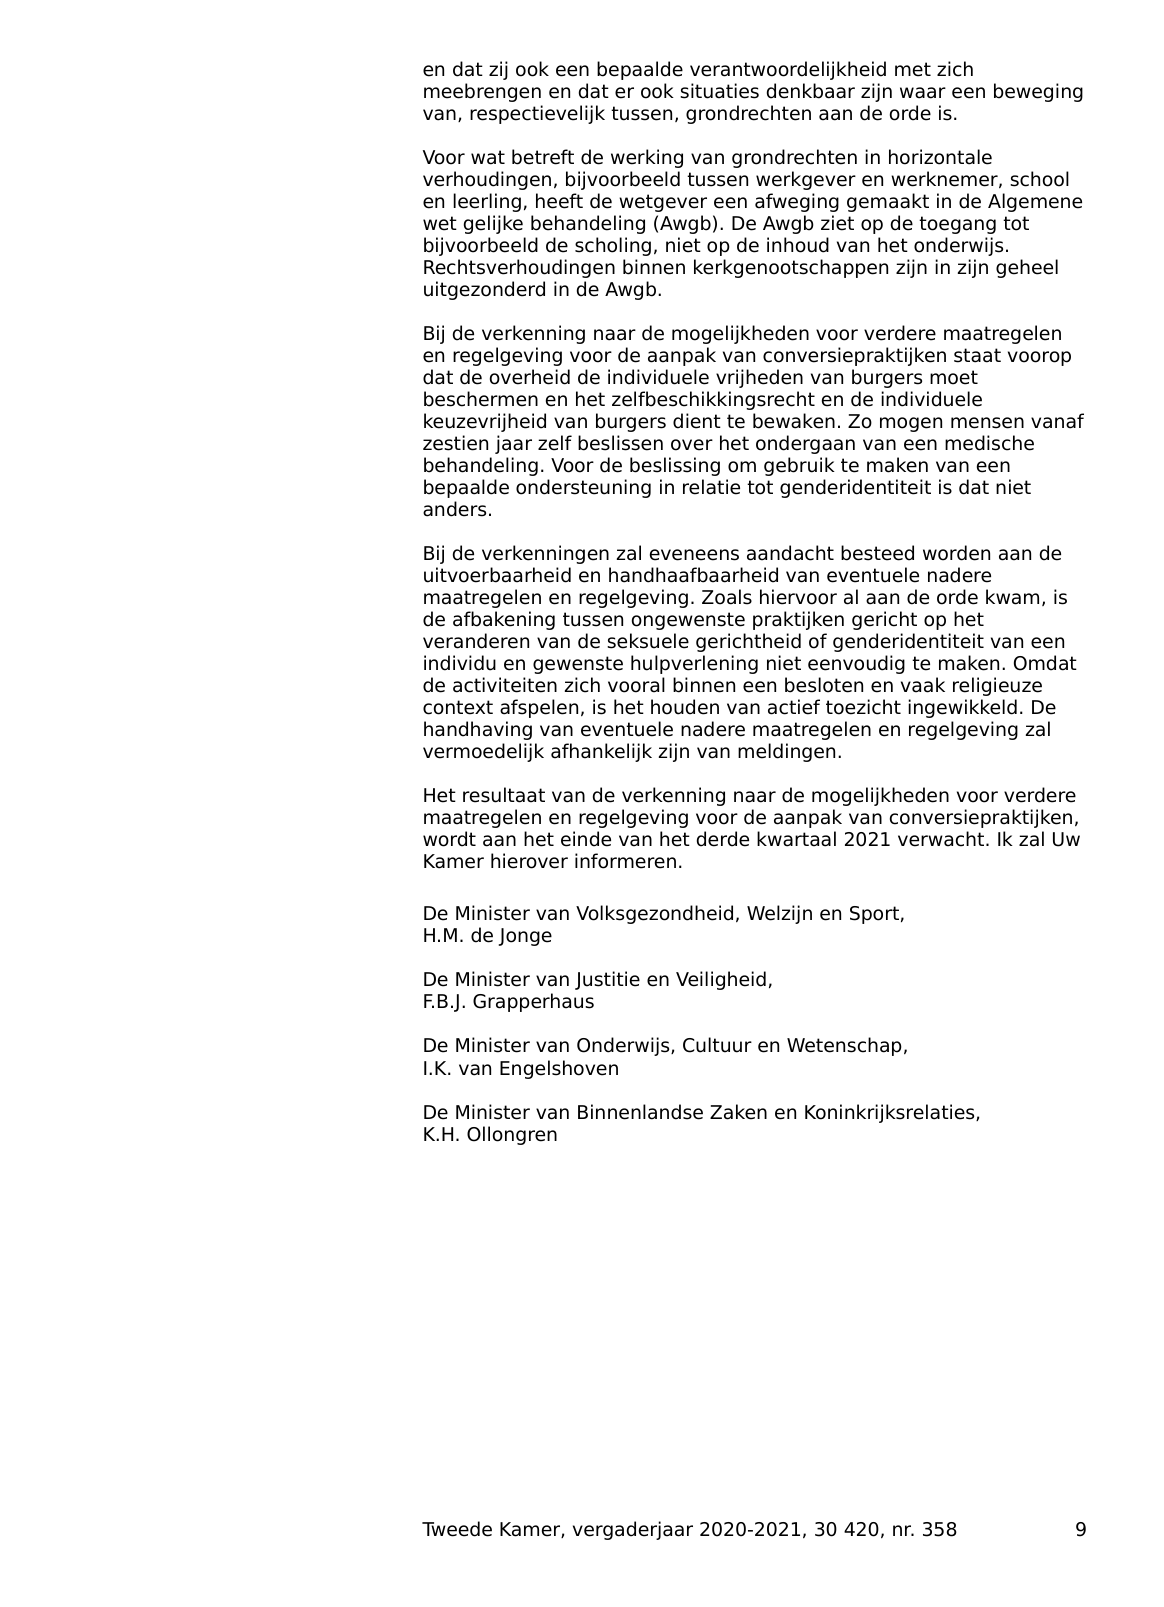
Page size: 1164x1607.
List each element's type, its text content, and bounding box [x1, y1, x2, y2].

text De Minister van Binnenlandse Zaken en Koninkrijksrelaties, K.H. Ollongren [422, 1102, 1087, 1146]
text De Minister van Onderwijs, Cultuur en Wetenschap, I.K. van Engelshoven [422, 1035, 1087, 1079]
text Bij de verkenningen zal eveneens aandacht besteed worden aan de uitvoerbaarheid en handhaafbaarheid van eventuele nadere maatregelen en regelgeving. Zoals hiervoor al aan de orde kwam, is de afbakening tussen ongewenste praktijken gericht op het veranderen van de seksuele gerichtheid of genderidentiteit van een individu en gewenste hulpverlening niet eenvoudig te maken. Omdat de activiteiten zich vooral binnen een besloten en vaak religieuze context afspelen, is het houden van actief toezicht ingewikkeld. De handhaving van eventuele nadere maatregelen en regelgeving zal vermoedelijk afhankelijk zijn van meldingen. [422, 543, 1087, 763]
text Het resultaat van de verkenning naar de mogelijkheden voor verdere maatregelen en regelgeving voor de aanpak van conversiepraktijken, wordt aan het einde van het derde kwartaal 2021 verwacht. Ik zal Uw Kamer hierover informeren. [422, 785, 1087, 873]
text en dat zij ook een bepaalde verantwoordelijkheid met zich meebrengen en dat er ook situaties denkbaar zijn waar een beweging van, respectievelijk tussen, grondrechten aan de orde is. [422, 59, 1087, 125]
text Bij de verkenning naar de mogelijkheden voor verdere maatregelen en regelgeving voor de aanpak van conversiepraktijken staat voorop dat de overheid de individuele vrijheden van burgers moet beschermen en het zelfbeschikkingsrecht en de individuele keuzevrijheid van burgers dient te bewaken. Zo mogen mensen vanaf zestien jaar zelf beslissen over het ondergaan van een medische behandeling. Voor de beslissing om gebruik te maken van een bepaalde ondersteuning in relatie tot genderidentiteit is dat niet anders. [422, 323, 1087, 521]
text Voor wat betreft de werking van grondrechten in horizontale verhoudingen, bijvoorbeeld tussen werkgever en werknemer, school en leerling, heeft de wetgever een afweging gemaakt in de Algemene wet gelijke behandeling (Awgb). De Awgb ziet op de toegang tot bijvoorbeeld de scholing, niet op de inhoud van het onderwijs. Rechtsverhoudingen binnen kerkgenootschappen zijn in zijn geheel uitgezonderd in de Awgb. [422, 147, 1087, 301]
text De Minister van Volksgezondheid, Welzijn en Sport, H.M. de Jonge [422, 903, 1087, 947]
text De Minister van Justitie en Veiligheid, F.B.J. Grapperhaus [422, 969, 1087, 1013]
